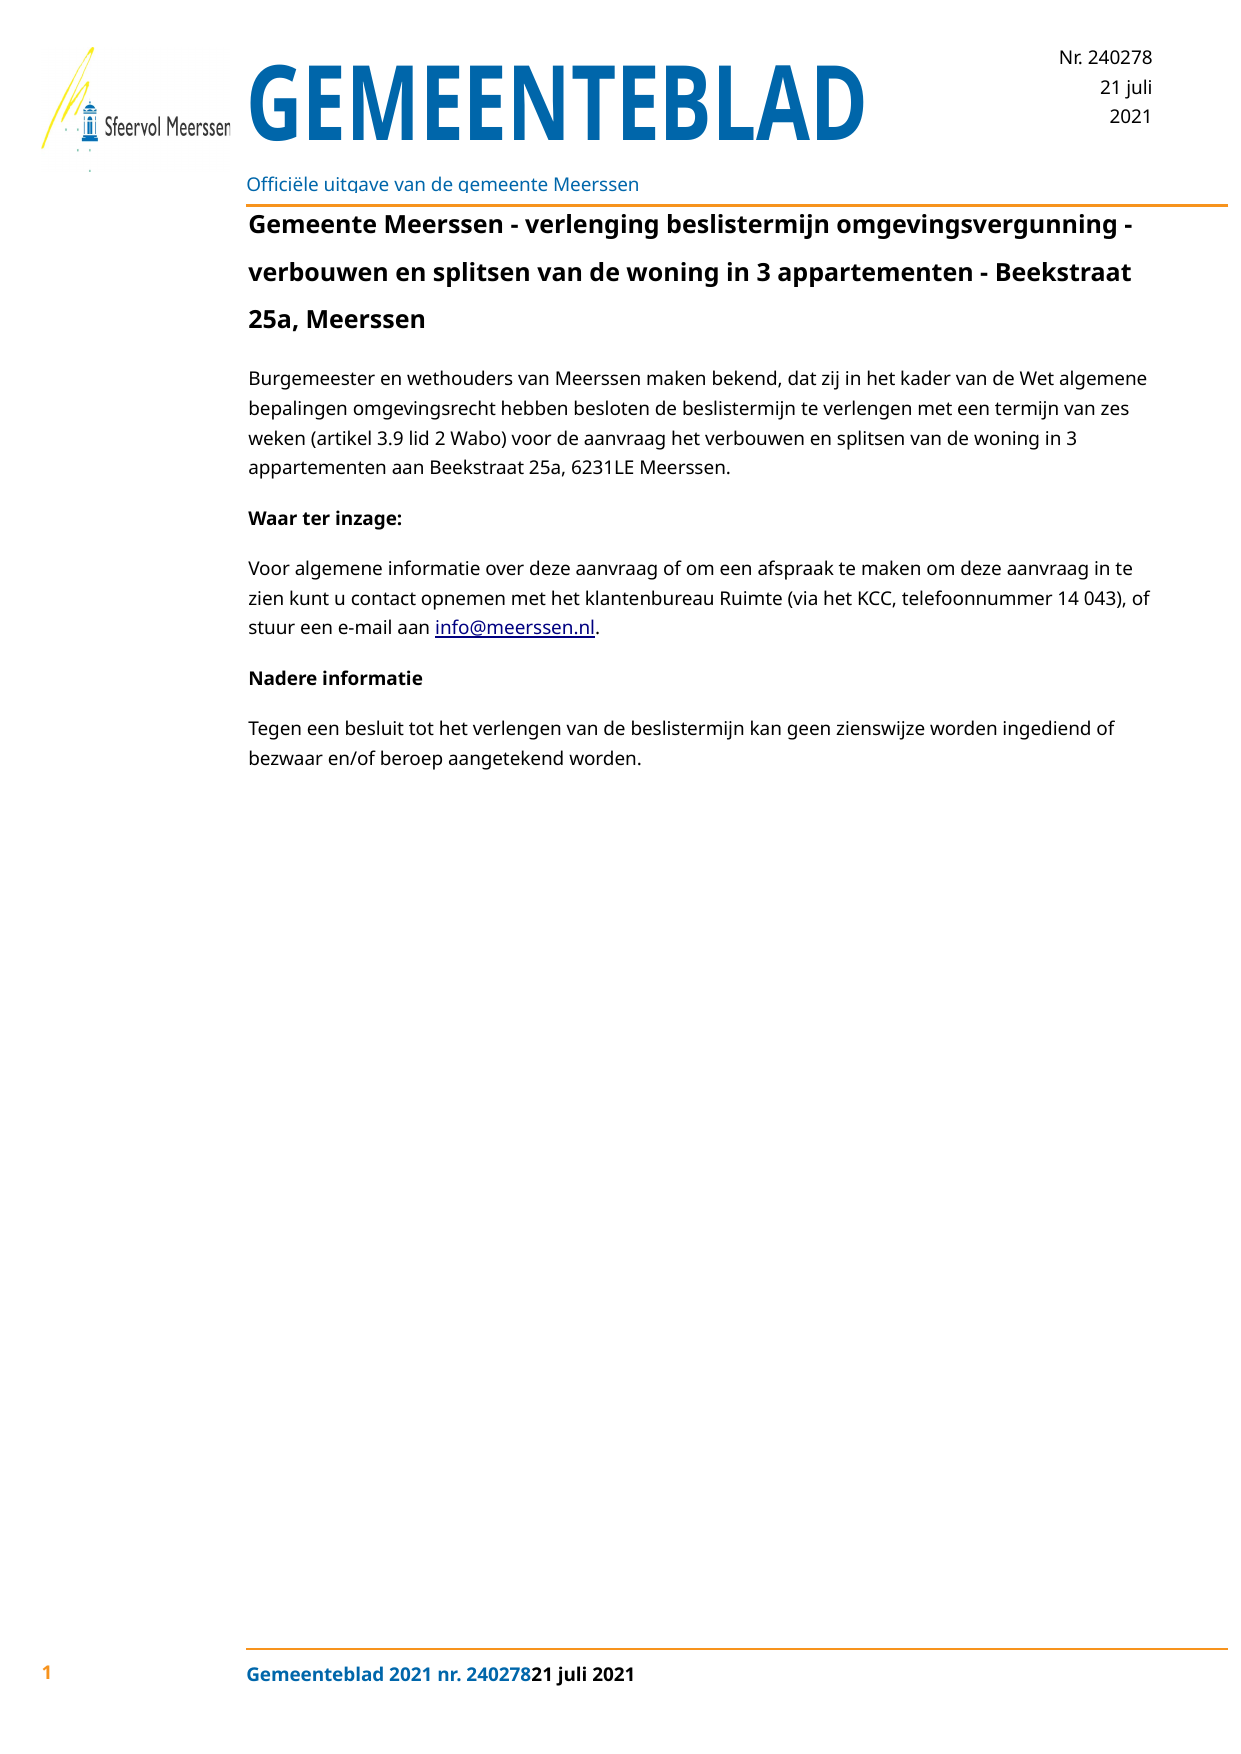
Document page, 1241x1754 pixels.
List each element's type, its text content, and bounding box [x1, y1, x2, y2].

picture [41, 47, 231, 172]
text Waar ter inzage: [248, 505, 1152, 530]
text Gemeente Meerssen - verlenging beslistermijn omgevingsvergunning - verbouwen en splitsen van de woning in 3 appartementen - Beekstraat 25a, Meerssen [248, 207, 1152, 336]
text Burgemeester en wethouders van Meerssen maken bekend, dat zij in het kader van de Wet algemene bepalingen omgevingsrecht hebben besloten de beslistermijn te verlengen met een termijn van zes weken (artikel 3.9 lid 2 Wabo) voor de aanvraag het verbouwen en splitsen van de woning in 3 appartementen aan Beekstraat 25a, 6231LE Meerssen. [248, 366, 1152, 480]
text Tegen een besluit tot het verlengen van de beslistermijn kan geen zienswijze worden ingediend of bezwaar en/of beroep aangetekend worden. [248, 715, 1152, 770]
text Voor algemene informatie over deze aanvraag of om een afspraak te maken om deze aanvraag in te zien kunt u contact opnemen met het klantenbureau Ruimte (via het KCC, telefoonnummer 14 043), of stuur een e-mail aan info@meerssen.nl. [248, 555, 1152, 640]
text Nadere informatie [248, 665, 1152, 690]
